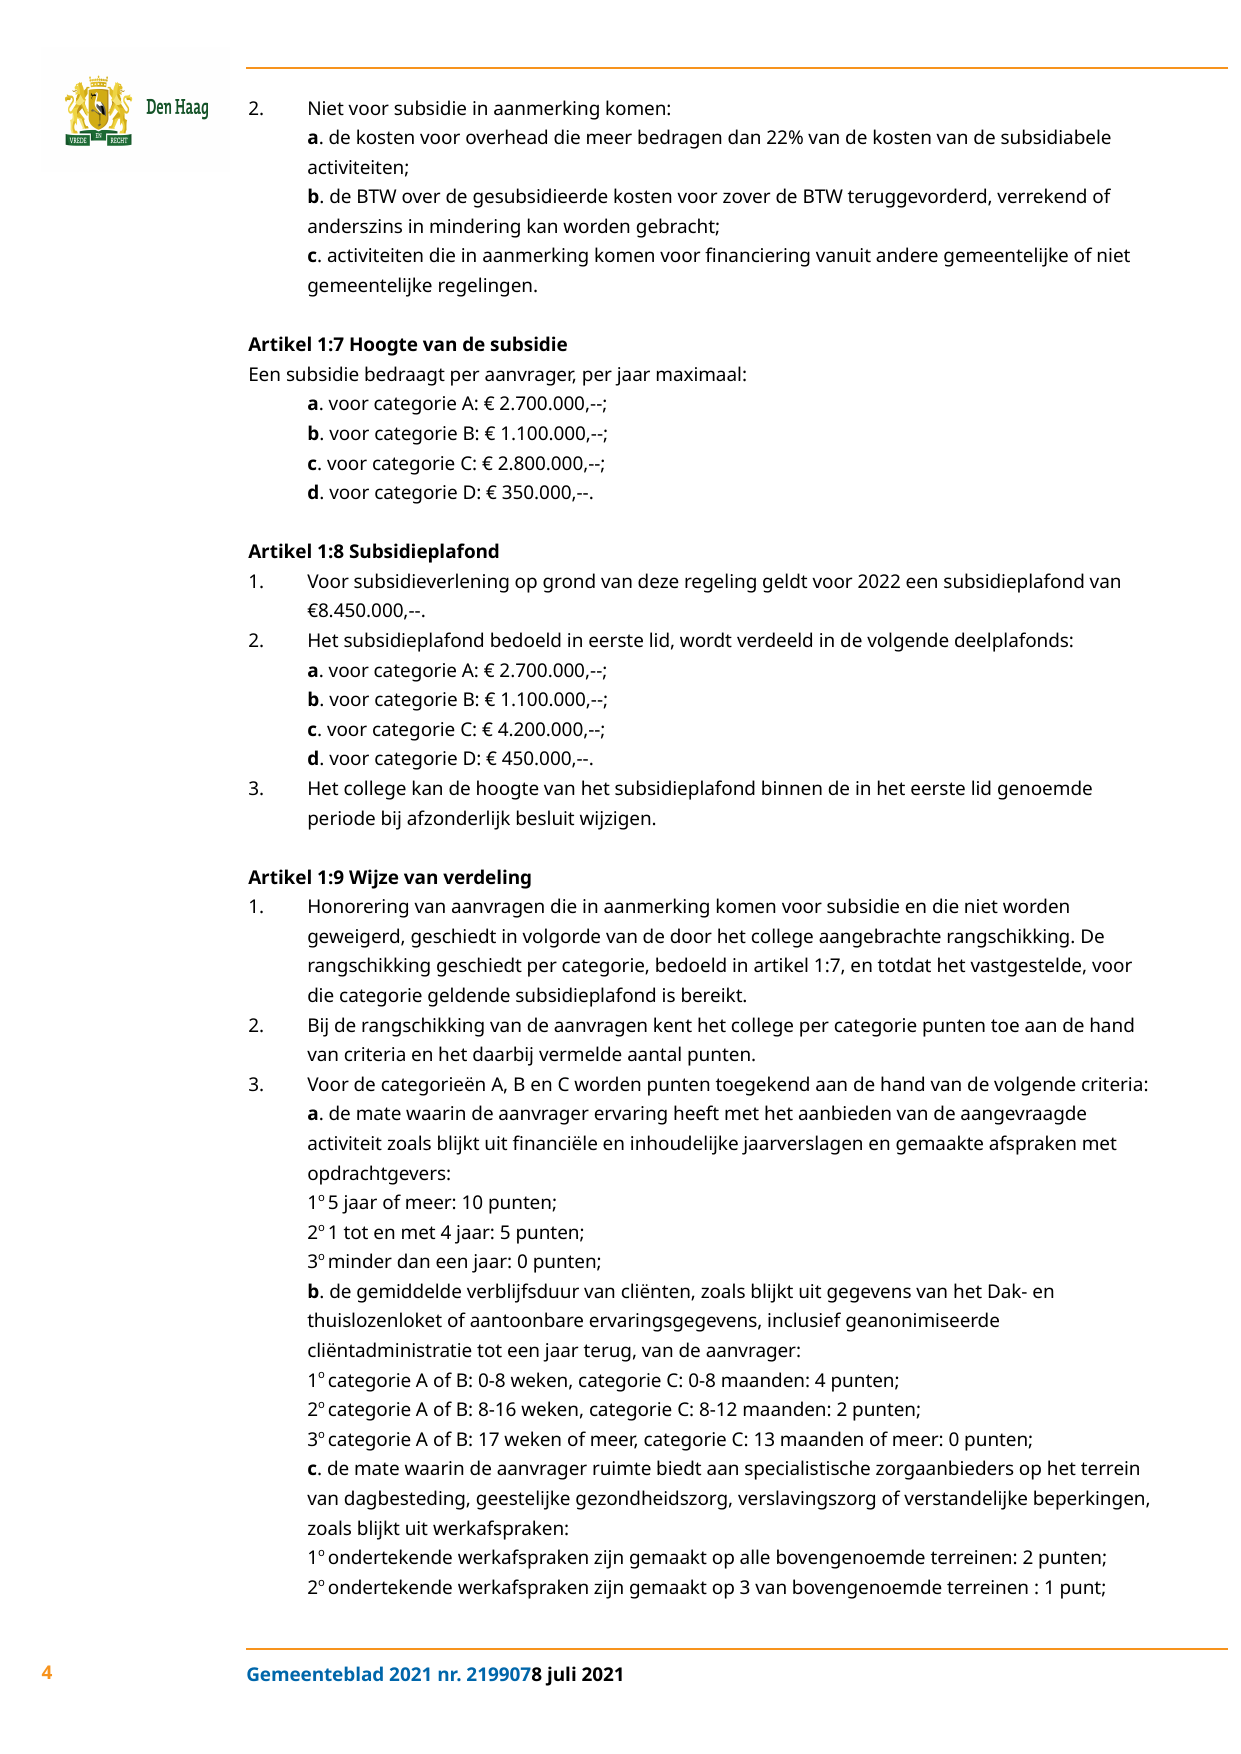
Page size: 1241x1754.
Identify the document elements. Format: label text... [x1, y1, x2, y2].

list Het college kan de hoogte van het subsidieplafond binnen de in het eerste lid genoemde periode bij afzonderlijk besluit wijzigen. [248, 775, 1152, 831]
list 3o minder dan een jaar: 0 punten; [248, 1248, 1152, 1274]
list c. de mate waarin de aanvrager ruimte biedt aan specialistische zorgaanbieders op het terrein van dagbesteding, geestelijke gezondheidszorg, verslavingszorg of verstandelijke beperkingen, zoals blijkt uit werkafspraken: [248, 1456, 1152, 1541]
list 2o 1 tot en met 4 jaar: 5 punten; [248, 1219, 1152, 1245]
list Het subsidieplafond bedoeld in eerste lid, wordt verdeeld in de volgende deelplafonds: [248, 627, 1152, 653]
list c. voor categorie C: € 2.800.000,--; [248, 450, 1152, 476]
list Niet voor subsidie in aanmerking komen: [248, 95, 1152, 121]
list Bij de rangschikking van de aanvragen kent het college per categorie punten toe aan de hand van criteria en het daarbij vermelde aantal punten. [248, 1012, 1152, 1067]
list a. voor categorie A: € 2.700.000,--; [248, 391, 1152, 416]
list a. voor categorie A: € 2.700.000,--; [248, 657, 1152, 683]
list 1o categorie A of B: 0-8 weken, categorie C: 0-8 maanden: 4 punten; [248, 1367, 1152, 1393]
list 1o 5 jaar of meer: 10 punten; [248, 1189, 1152, 1215]
text Een subsidie bedraagt per aanvrager, per jaar maximaal: [248, 361, 1152, 387]
list Honorering van aanvragen die in aanmerking komen voor subsidie en die niet worden geweigerd, geschiedt in volgorde van de door het college aangebrachte rangschikking. De rangschikking geschiedt per categorie, bedoeld in artikel 1:7, en totdat het vastgestelde, voor die categorie geldende subsidieplafond is bereikt. [248, 893, 1152, 1008]
list c. voor categorie C: € 4.200.000,--; [248, 716, 1152, 742]
list d. voor categorie D: € 450.000,--. [248, 746, 1152, 771]
list 3o categorie A of B: 17 weken of meer, categorie C: 13 maanden of meer: 0 punten; [248, 1426, 1152, 1452]
list Voor subsidieverlening op grond van deze regeling geldt voor 2022 een subsidieplafond van €8.450.000,--. [248, 568, 1152, 623]
list c. activiteiten die in aanmerking komen voor financiering vanuit andere gemeentelijke of niet gemeentelijke regelingen. [248, 243, 1152, 298]
text Artikel 1:9 Wijze van verdeling [248, 864, 1152, 890]
list b. voor categorie B: € 1.100.000,--; [248, 420, 1152, 446]
list 1o ondertekende werkafspraken zijn gemaakt op alle bovengenoemde terreinen: 2 punten; [248, 1544, 1152, 1570]
list a. de mate waarin de aanvrager ervaring heeft met het aanbieden van de aangevraagde activiteit zoals blijkt uit financiële en inhoudelijke jaarverslagen en gemaakte afspraken met opdrachtgevers: [248, 1101, 1152, 1186]
list b. de gemiddelde verblijfsduur van cliënten, zoals blijkt uit gegevens van het Dak- en thuislozenloket of aantoonbare ervaringsgegevens, inclusief geanonimiseerde cliëntadministratie tot een jaar terug, van de aanvrager: [248, 1278, 1152, 1363]
list Voor de categorieën A, B en C worden punten toegekend aan de hand van de volgende criteria: [248, 1071, 1152, 1097]
picture [41, 47, 231, 172]
list 2o ondertekende werkafspraken zijn gemaakt op 3 van bovengenoemde terreinen : 1 punt; [248, 1574, 1152, 1600]
list b. voor categorie B: € 1.100.000,--; [248, 686, 1152, 712]
list d. voor categorie D: € 350.000,--. [248, 479, 1152, 505]
text Artikel 1:8 Subsidieplafond [248, 538, 1152, 564]
text Artikel 1:7 Hoogte van de subsidie [248, 331, 1152, 357]
list b. de BTW over de gesubsidieerde kosten voor zover de BTW teruggevorderd, verrekend of anderszins in mindering kan worden gebracht; [248, 183, 1152, 239]
list 2o categorie A of B: 8-16 weken, categorie C: 8-12 maanden: 2 punten; [248, 1396, 1152, 1422]
list a. de kosten voor overhead die meer bedragen dan 22% van de kosten van de subsidiabele activiteiten; [248, 124, 1152, 180]
